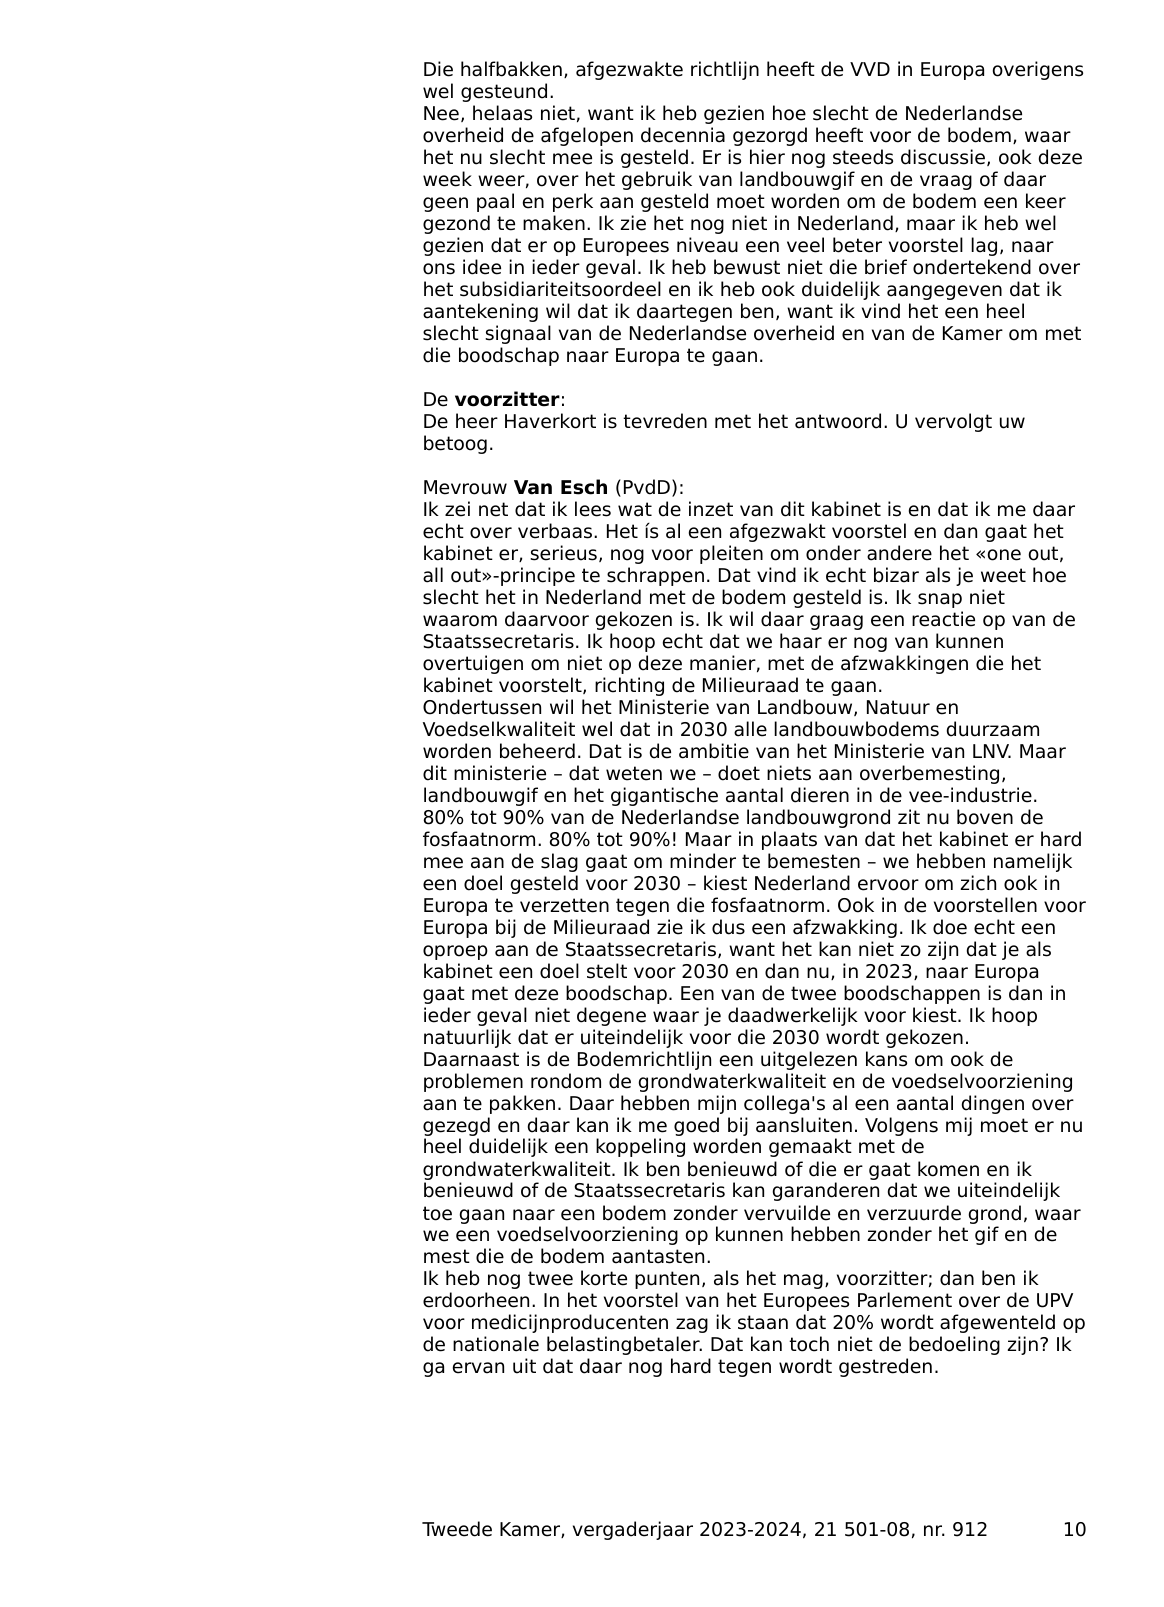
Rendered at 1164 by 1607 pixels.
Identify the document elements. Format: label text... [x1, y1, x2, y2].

text Die halfbakken, afgezwakte richtlijn heeft de VVD in Europa overigens wel gesteund. [422, 59, 1087, 103]
text Ik heb nog twee korte punten, als het mag, voorzitter; dan ben ik erdoorheen. In het voorstel van het Europees Parlement over de UPV voor medicijnproducenten zag ik staan dat 20% wordt afgewenteld op de nationale belastingbetaler. Dat kan toch niet de bedoeling zijn? Ik ga ervan uit dat daar nog hard tegen wordt gestreden. [422, 1268, 1087, 1378]
text Ondertussen wil het Ministerie van Landbouw, Natuur en Voedselkwaliteit wel dat in 2030 alle landbouwbodems duurzaam worden beheerd. Dat is de ambitie van het Ministerie van LNV. Maar dit ministerie – dat weten we – doet niets aan overbemesting, landbouwgif en het gigantische aantal dieren in de vee-industrie. 80% tot 90% van de Nederlandse landbouwgrond zit nu boven de fosfaatnorm. 80% tot 90%! Maar in plaats van dat het kabinet er hard mee aan de slag gaat om minder te bemesten – we hebben namelijk een doel gesteld voor 2030 – kiest Nederland ervoor om zich ook in Europa te verzetten tegen die fosfaatnorm. Ook in de voorstellen voor Europa bij de Milieuraad zie ik dus een afzwakking. Ik doe echt een oproep aan de Staatssecretaris, want het kan niet zo zijn dat je als kabinet een doel stelt voor 2030 en dan nu, in 2023, naar Europa gaat met deze boodschap. Een van de twee boodschappen is dan in ieder geval niet degene waar je daadwerkelijk voor kiest. Ik hoop natuurlijk dat er uiteindelijk voor die 2030 wordt gekozen. [422, 697, 1087, 1048]
text Nee, helaas niet, want ik heb gezien hoe slecht de Nederlandse overheid de afgelopen decennia gezorgd heeft voor de bodem, waar het nu slecht mee is gesteld. Er is hier nog steeds discussie, ook deze week weer, over het gebruik van landbouwgif en de vraag of daar geen paal en perk aan gesteld moet worden om de bodem een keer gezond te maken. Ik zie het nog niet in Nederland, maar ik heb wel gezien dat er op Europees niveau een veel beter voorstel lag, naar ons idee in ieder geval. Ik heb bewust niet die brief ondertekend over het subsidiariteitsoordeel en ik heb ook duidelijk aangegeven dat ik aantekening wil dat ik daartegen ben, want ik vind het een heel slecht signaal van de Nederlandse overheid en van de Kamer om met die boodschap naar Europa te gaan. [422, 103, 1087, 367]
text Ik zei net dat ik lees wat de inzet van dit kabinet is en dat ik me daar echt over verbaas. Het ís al een afgezwakt voorstel en dan gaat het kabinet er, serieus, nog voor pleiten om onder andere het «one out, all out»-principe te schrappen. Dat vind ik echt bizar als je weet hoe slecht het in Nederland met de bodem gesteld is. Ik snap niet waarom daarvoor gekozen is. Ik wil daar graag een reactie op van de Staatssecretaris. Ik hoop echt dat we haar er nog van kunnen overtuigen om niet op deze manier, met de afzwakkingen die het kabinet voorstelt, richting de Milieuraad te gaan. [422, 499, 1087, 697]
text Daarnaast is de Bodemrichtlijn een uitgelezen kans om ook de problemen rondom de grondwaterkwaliteit en de voedselvoorziening aan te pakken. Daar hebben mijn collega's al een aantal dingen over gezegd en daar kan ik me goed bij aansluiten. Volgens mij moet er nu heel duidelijk een koppeling worden gemaakt met de grondwaterkwaliteit. Ik ben benieuwd of die er gaat komen en ik benieuwd of de Staatssecretaris kan garanderen dat we uiteindelijk toe gaan naar een bodem zonder vervuilde en verzuurde grond, waar we een voedselvoorziening op kunnen hebben zonder het gif en de mest die de bodem aantasten. [422, 1048, 1087, 1268]
text Mevrouw Van Esch (PvdD): [422, 477, 1087, 499]
text De heer Haverkort is tevreden met het antwoord. U vervolgt uw betoog. [422, 411, 1087, 455]
text De voorzitter: [422, 389, 1087, 411]
